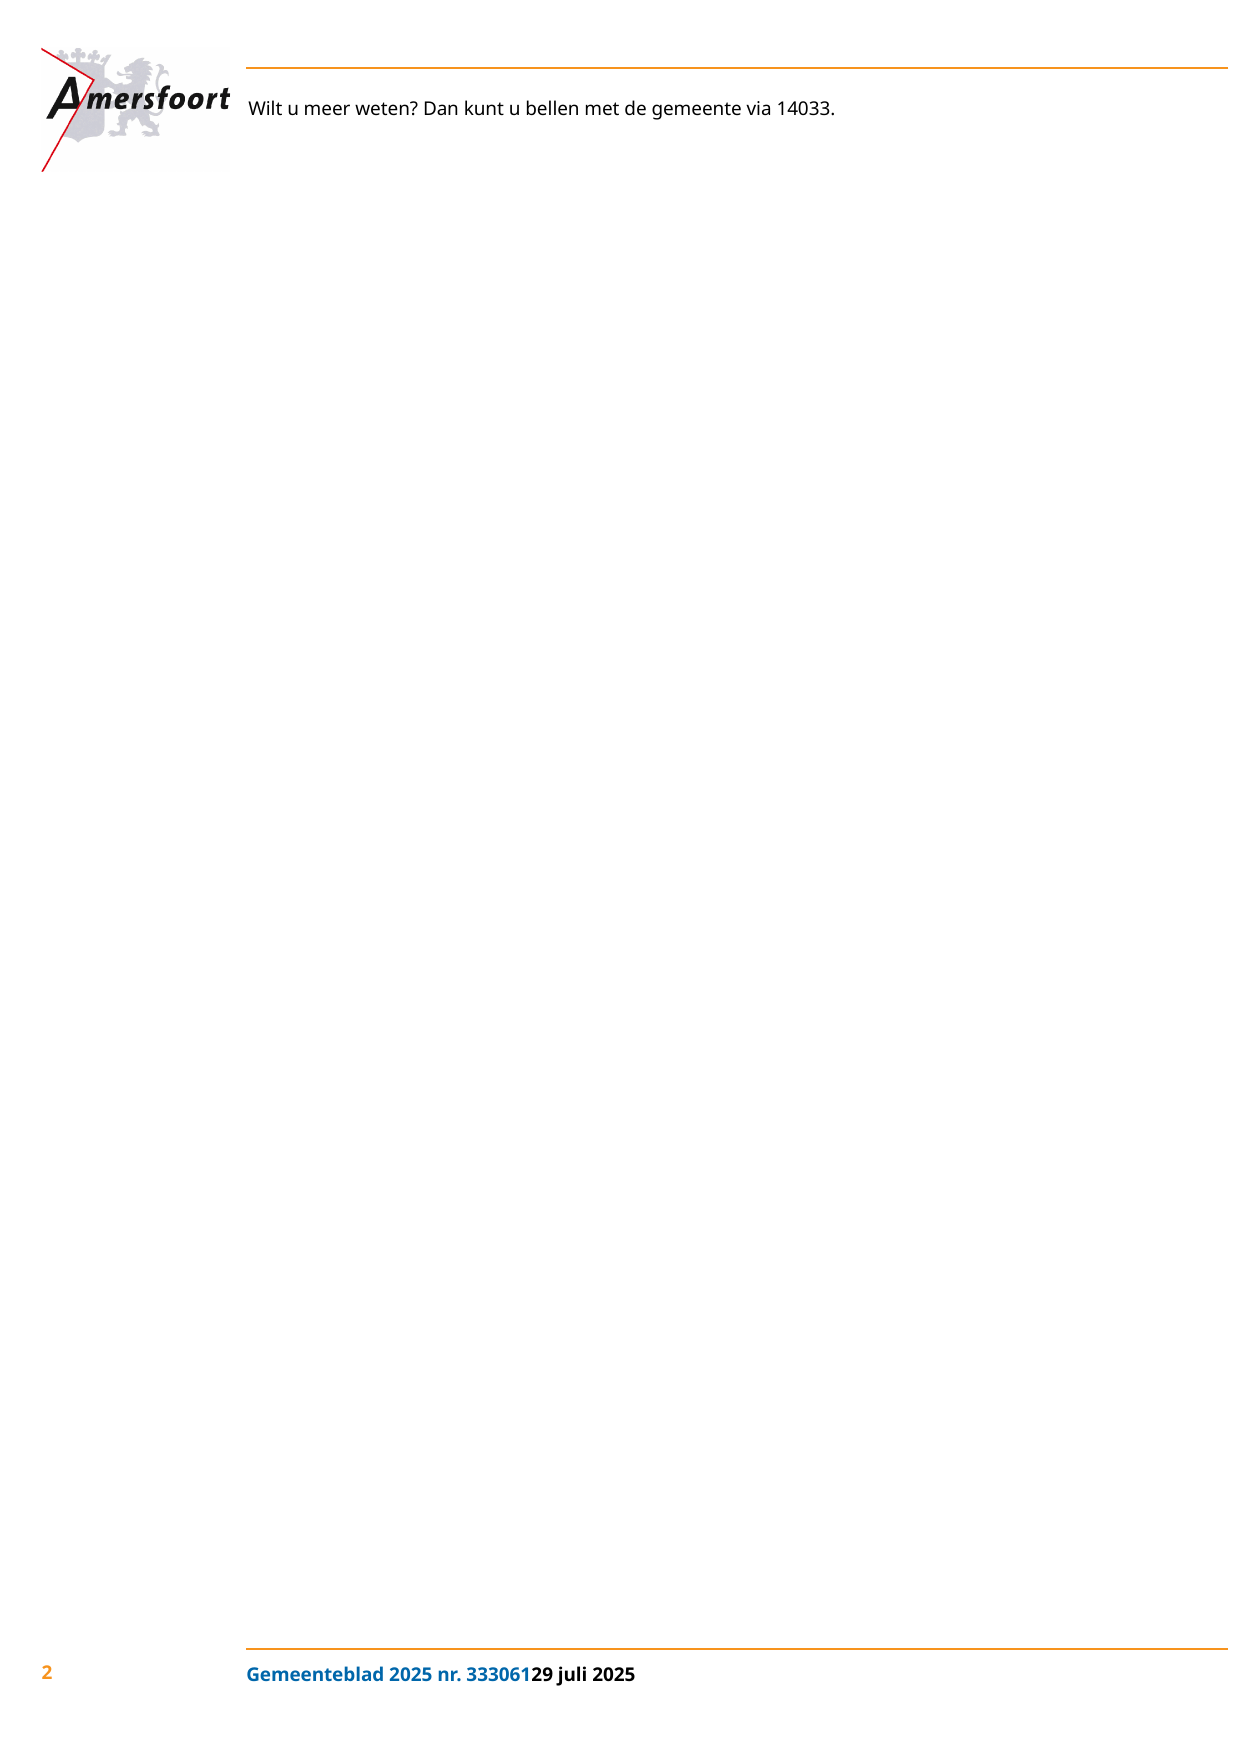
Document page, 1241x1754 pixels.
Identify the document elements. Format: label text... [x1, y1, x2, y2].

text Wilt u meer weten? Dan kunt u bellen met de gemeente via 14033. [248, 95, 1152, 121]
picture [41, 47, 231, 172]
